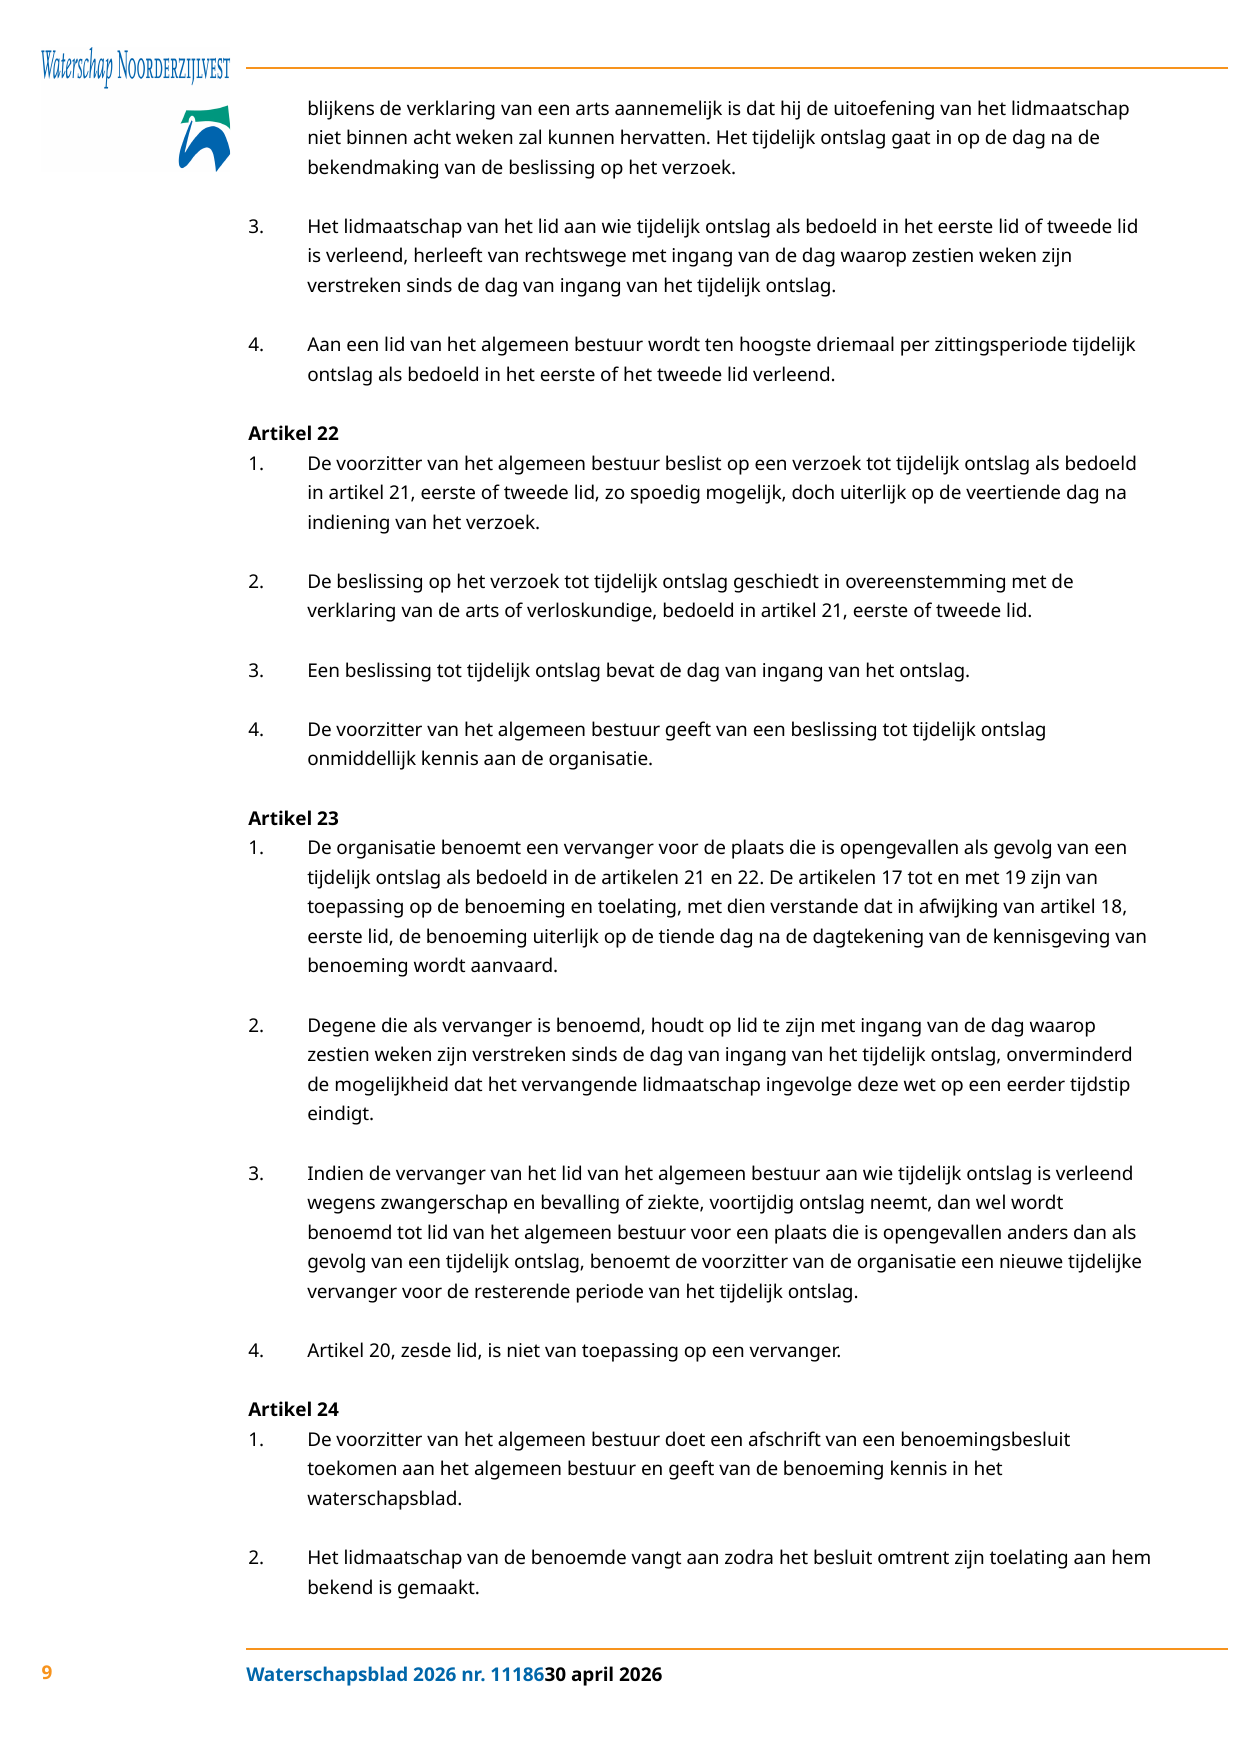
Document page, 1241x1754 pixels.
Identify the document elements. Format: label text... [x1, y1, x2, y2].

list De voorzitter van het algemeen bestuur doet een afschrift van een benoemingsbesluit toekomen aan het algemeen bestuur en geeft van de benoeming kennis in het waterschapsblad. [248, 1426, 1152, 1511]
list Aan een lid van het algemeen bestuur wordt ten hoogste driemaal per zittingsperiode tijdelijk ontslag als bedoeld in het eerste of het tweede lid verleend. [248, 331, 1152, 387]
list Een beslissing tot tijdelijk ontslag bevat de dag van ingang van het ontslag. [248, 657, 1152, 683]
list De voorzitter van het algemeen bestuur geeft van een beslissing tot tijdelijk ontslag onmiddellijk kennis aan de organisatie. [248, 716, 1152, 771]
text Artikel 22 [248, 420, 1152, 446]
text Artikel 24 [248, 1396, 1152, 1422]
list Indien de vervanger van het lid van het algemeen bestuur aan wie tijdelijk ontslag is verleend wegens zwangerschap en bevalling of ziekte, voortijdig ontslag neemt, dan wel wordt benoemd tot lid van het algemeen bestuur voor een plaats die is opengevallen anders dan als gevolg van een tijdelijk ontslag, benoemt de voorzitter van de organisatie een nieuwe tijdelijke vervanger voor de resterende periode van het tijdelijk ontslag. [248, 1160, 1152, 1304]
list Het lidmaatschap van het lid aan wie tijdelijk ontslag als bedoeld in het eerste lid of tweede lid is verleend, herleeft van rechtswege met ingang van de dag waarop zestien weken zijn verstreken sinds de dag van ingang van het tijdelijk ontslag. [248, 213, 1152, 298]
list Het lidmaatschap van de benoemde vangt aan zodra het besluit omtrent zijn toelating aan hem bekend is gemaakt. [248, 1544, 1152, 1600]
list De organisatie benoemt een vervanger voor de plaats die is opengevallen als gevolg van een tijdelijk ontslag als bedoeld in de artikelen 21 en 22. De artikelen 17 tot en met 19 zijn van toepassing op de benoeming en toelating, met dien verstande dat in afwijking van artikel 18, eerste lid, de benoeming uiterlijk op de tiende dag na de dagtekening van de kennisgeving van benoeming wordt aanvaard. [248, 834, 1152, 978]
picture [41, 47, 231, 172]
list De voorzitter van het algemeen bestuur beslist op een verzoek tot tijdelijk ontslag als bedoeld in artikel 21, eerste of tweede lid, zo spoedig mogelijk, doch uiterlijk op de veertiende dag na indiening van het verzoek. [248, 450, 1152, 535]
list De beslissing op het verzoek tot tijdelijk ontslag geschiedt in overeenstemming met de verklaring van de arts of verloskundige, bedoeld in artikel 21, eerste of tweede lid. [248, 568, 1152, 623]
list Degene die als vervanger is benoemd, houdt op lid te zijn met ingang van de dag waarop zestien weken zijn verstreken sinds de dag van ingang van het tijdelijk ontslag, onverminderd de mogelijkheid dat het vervangende lidmaatschap ingevolge deze wet op een eerder tijdstip eindigt. [248, 1012, 1152, 1126]
list Artikel 20, zesde lid, is niet van toepassing op een vervanger. [248, 1337, 1152, 1363]
text Artikel 23 [248, 805, 1152, 831]
list blijkens de verklaring van een arts aannemelijk is dat hij de uitoefening van het lidmaatschap niet binnen acht weken zal kunnen hervatten. Het tijdelijk ontslag gaat in op de dag na de bekendmaking van de beslissing op het verzoek. [248, 95, 1152, 180]
